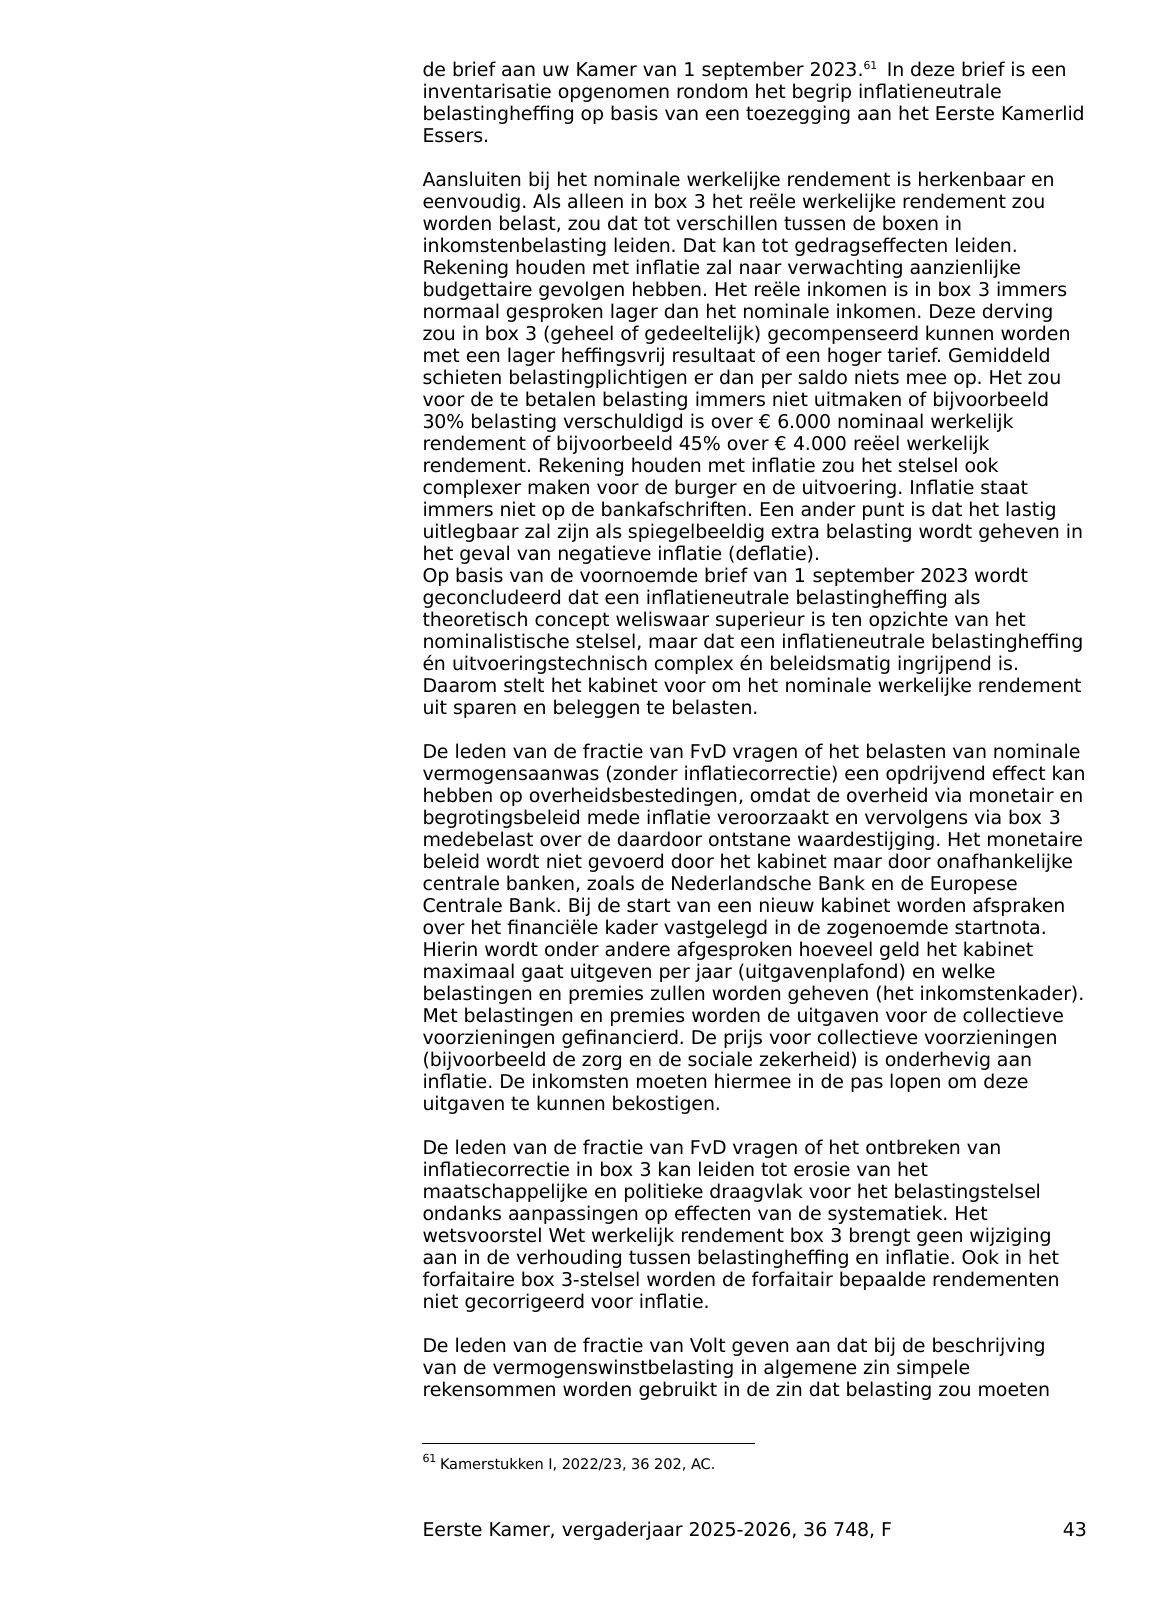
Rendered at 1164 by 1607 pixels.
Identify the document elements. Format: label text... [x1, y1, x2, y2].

text de brief aan uw Kamer van 1 september 2023. In deze brief is een inventarisatie opgenomen rondom het begrip inflatieneutrale belastingheffing op basis van een toezegging aan het Eerste Kamerlid Essers. [422, 59, 1087, 147]
text De leden van de fractie van Volt geven aan dat bij de beschrijving van de vermogenswinstbelasting in algemene zin simpele rekensommen worden gebruikt in de zin dat belasting zou moeten [422, 1335, 1087, 1401]
text De leden van de fractie van FvD vragen of het belasten van nominale vermogensaanwas (zonder inflatiecorrectie) een opdrijvend effect kan hebben op overheidsbestedingen, omdat de overheid via monetair en begrotingsbeleid mede inflatie veroorzaakt en vervolgens via box 3 medebelast over de daardoor ontstane waardestijging. Het monetaire beleid wordt niet gevoerd door het kabinet maar door onafhankelijke centrale banken, zoals de Nederlandsche Bank en de Europese Centrale Bank. Bij de start van een nieuw kabinet worden afspraken over het financiële kader vastgelegd in de zogenoemde startnota. Hierin wordt onder andere afgesproken hoeveel geld het kabinet maximaal gaat uitgeven per jaar (uitgavenplafond) en welke belastingen en premies zullen worden geheven (het inkomstenkader). Met belastingen en premies worden de uitgaven voor de collectieve voorzieningen gefinancierd. De prijs voor collectieve voorzieningen (bijvoorbeeld de zorg en de sociale zekerheid) is onderhevig aan inflatie. De inkomsten moeten hiermee in de pas lopen om deze uitgaven te kunnen bekostigen. [422, 741, 1087, 1114]
text De leden van de fractie van FvD vragen of het ontbreken van inflatiecorrectie in box 3 kan leiden tot erosie van het maatschappelijke en politieke draagvlak voor het belastingstelsel ondanks aanpassingen op effecten van de systematiek. Het wetsvoorstel Wet werkelijk rendement box 3 brengt geen wijziging aan in de verhouding tussen belastingheffing en inflatie. Ook in het forfaitaire box 3-stelsel worden de forfaitair bepaalde rendementen niet gecorrigeerd voor inflatie. [422, 1137, 1087, 1312]
text Op basis van de voornoemde brief van 1 september 2023 wordt geconcludeerd dat een inflatieneutrale belastingheffing als theoretisch concept weliswaar superieur is ten opzichte van het nominalistische stelsel, maar dat een inflatieneutrale belastingheffing én uitvoeringstechnisch complex én beleidsmatig ingrijpend is. Daarom stelt het kabinet voor om het nominale werkelijke rendement uit sparen en beleggen te belasten. [422, 565, 1087, 719]
text Kamerstukken I, 2022/23, 36 202, AC. [422, 1452, 1087, 1474]
text Aansluiten bij het nominale werkelijke rendement is herkenbaar en eenvoudig. Als alleen in box 3 het reële werkelijke rendement zou worden belast, zou dat tot verschillen tussen de boxen in inkomstenbelasting leiden. Dat kan tot gedragseffecten leiden. Rekening houden met inflatie zal naar verwachting aanzienlijke budgettaire gevolgen hebben. Het reële inkomen is in box 3 immers normaal gesproken lager dan het nominale inkomen. Deze derving zou in box 3 (geheel of gedeeltelijk) gecompenseerd kunnen worden met een lager heffingsvrij resultaat of een hoger tarief. Gemiddeld schieten belastingplichtigen er dan per saldo niets mee op. Het zou voor de te betalen belasting immers niet uitmaken of bijvoorbeeld 30% belasting verschuldigd is over € 6.000 nominaal werkelijk rendement of bijvoorbeeld 45% over € 4.000 reëel werkelijk rendement. Rekening houden met inflatie zou het stelsel ook complexer maken voor de burger en de uitvoering. Inflatie staat immers niet op de bankafschriften. Een ander punt is dat het lastig uitlegbaar zal zijn als spiegelbeeldig extra belasting wordt geheven in het geval van negatieve inflatie (deflatie). [422, 169, 1087, 565]
